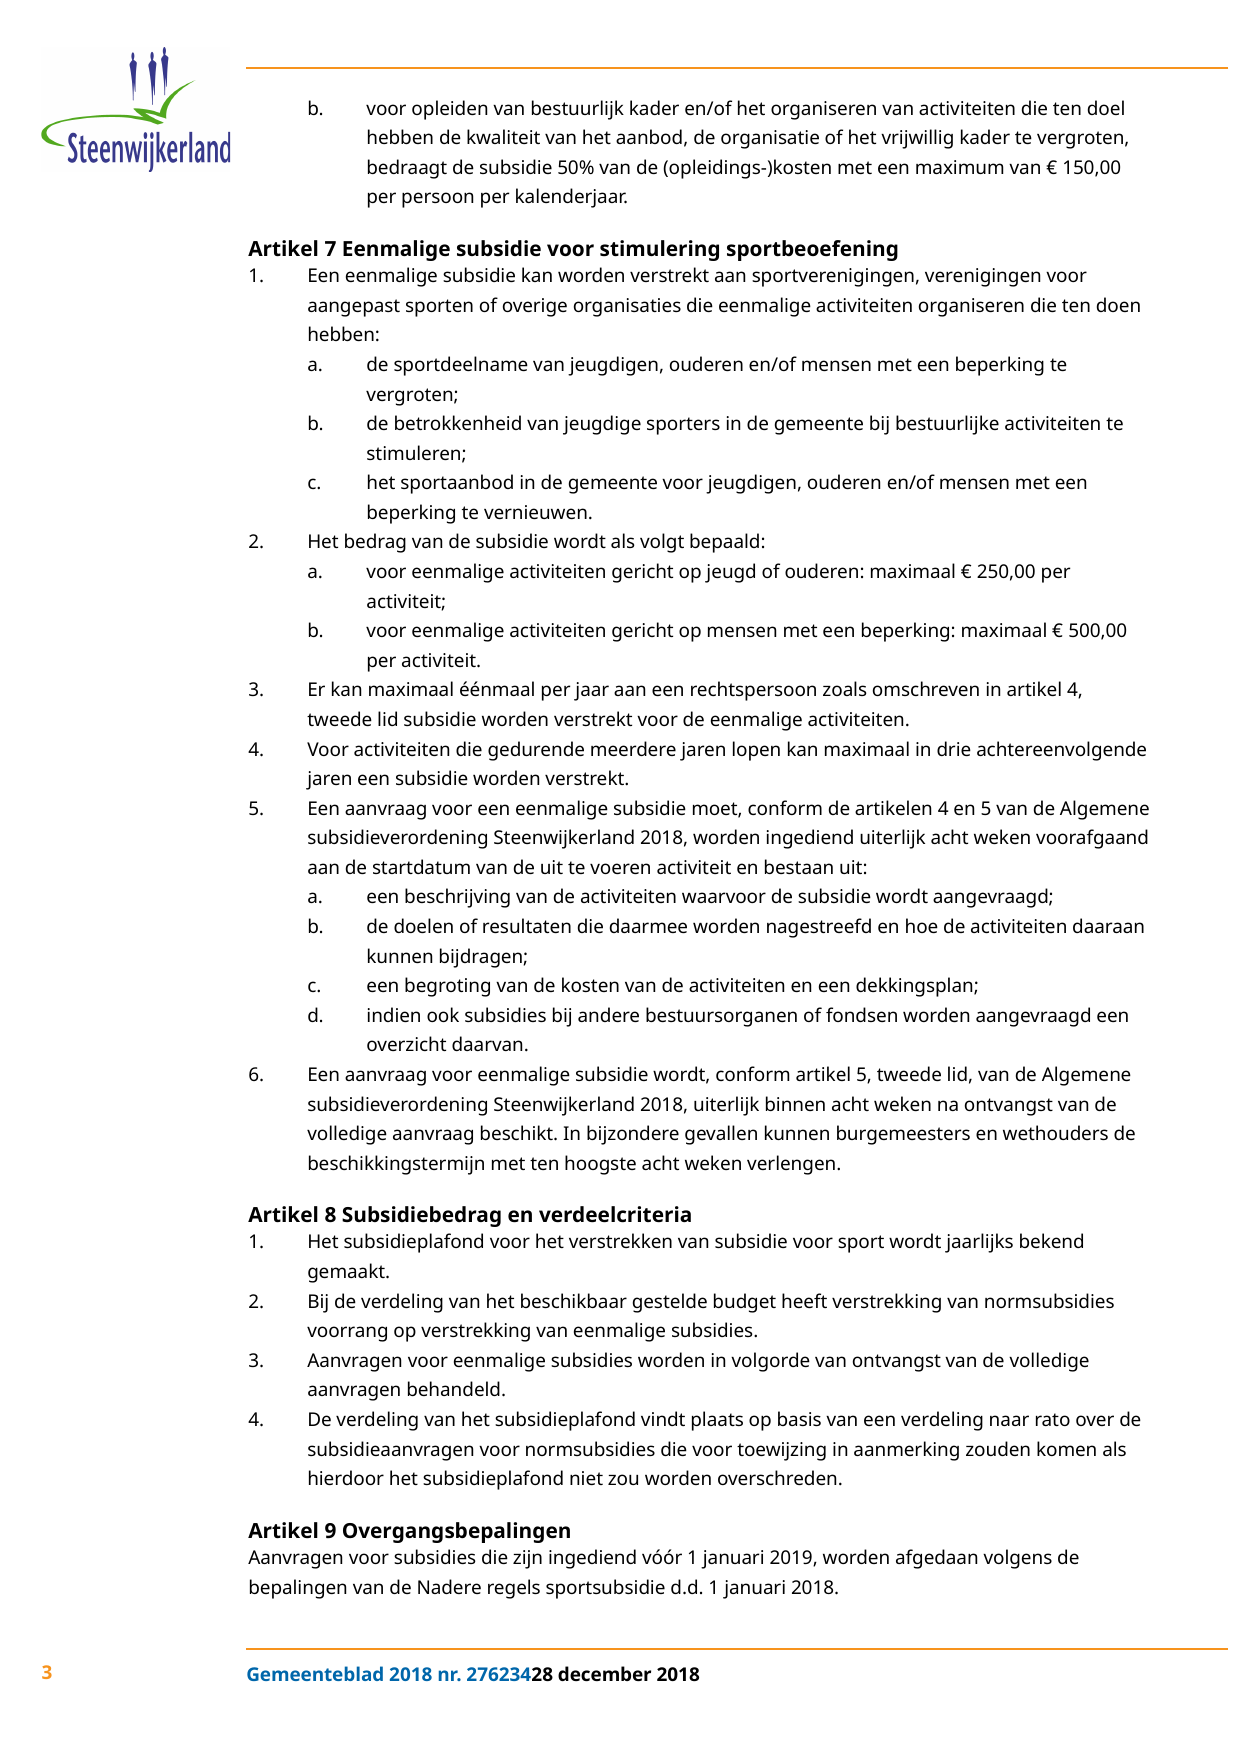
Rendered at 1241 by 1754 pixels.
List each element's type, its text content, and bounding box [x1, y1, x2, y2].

list een beschrijving van de activiteiten waarvoor de subsidie wordt aangevraagd; [307, 884, 1152, 909]
text Aanvragen voor subsidies die zijn ingediend vóór 1 januari 2019, worden afgedaan volgens de bepalingen van de Nadere regels sportsubsidie d.d. 1 januari 2018. [248, 1544, 1152, 1599]
list de betrokkenheid van jeugdige sporters in de gemeente bij bestuurlijke activiteiten te stimuleren; [307, 410, 1152, 466]
list voor eenmalige activiteiten gericht op jeugd of ouderen: maximaal € 250,00 per activiteit; [307, 558, 1152, 613]
picture [41, 47, 231, 172]
list Bij de verdeling van het beschikbaar gestelde budget heeft verstrekking van normsubsidies voorrang op verstrekking van eenmalige subsidies. [248, 1288, 1152, 1343]
list indien ook subsidies bij andere bestuursorganen of fondsen worden aangevraagd een overzicht daarvan. [307, 1002, 1152, 1057]
list Aanvragen voor eenmalige subsidies worden in volgorde van ontvangst van de volledige aanvragen behandeld. [248, 1347, 1152, 1402]
list Een aanvraag voor een eenmalige subsidie moet, conform de artikelen 4 en 5 van de Algemene subsidieverordening Steenwijkerland 2018, worden ingediend uiterlijk acht weken voorafgaand aan de startdatum van de uit te voeren activiteit en bestaan uit: [248, 795, 1152, 880]
list een begroting van de kosten van de activiteiten en een dekkingsplan; [307, 972, 1152, 998]
list Het bedrag van de subsidie wordt als volgt bepaald: [248, 529, 1152, 554]
list de doelen of resultaten die daarmee worden nagestreefd en hoe de activiteiten daaraan kunnen bijdragen; [307, 913, 1152, 968]
list Er kan maximaal éénmaal per jaar aan een rechtspersoon zoals omschreven in artikel 4, tweede lid subsidie worden verstrekt voor de eenmalige activiteiten. [248, 677, 1152, 732]
list Het subsidieplafond voor het verstrekken van subsidie voor sport wordt jaarlijks bekend gemaakt. [248, 1229, 1152, 1284]
list voor opleiden van bestuurlijk kader en/of het organiseren van activiteiten die ten doel hebben de kwaliteit van het aanbod, de organisatie of het vrijwillig kader te vergroten, bedraagt de subsidie 50% van de (opleidings-)kosten met een maximum van € 150,00 per persoon per kalenderjaar. [307, 95, 1152, 209]
text Artikel 8 Subsidiebedrag en verdeelcriteria [248, 1200, 1152, 1229]
list de sportdeelname van jeugdigen, ouderen en/of mensen met een beperking te vergroten; [307, 351, 1152, 406]
text Artikel 9 Overgangsbepalingen [248, 1516, 1152, 1544]
text Artikel 7 Eenmalige subsidie voor stimulering sportbeoefening [248, 234, 1152, 262]
list voor eenmalige activiteiten gericht op mensen met een beperking: maximaal € 500,00 per activiteit. [307, 617, 1152, 673]
list De verdeling van het subsidieplafond vindt plaats op basis van een verdeling naar rato over de subsidieaanvragen voor normsubsidies die voor toewijzing in aanmerking zouden komen als hierdoor het subsidieplafond niet zou worden overschreden. [248, 1406, 1152, 1491]
list Voor activiteiten die gedurende meerdere jaren lopen kan maximaal in drie achtereenvolgende jaren een subsidie worden verstrekt. [248, 736, 1152, 791]
list het sportaanbod in de gemeente voor jeugdigen, ouderen en/of mensen met een beperking te vernieuwen. [307, 469, 1152, 525]
list Een eenmalige subsidie kan worden verstrekt aan sportverenigingen, verenigingen voor aangepast sporten of overige organisaties die eenmalige activiteiten organiseren die ten doen hebben: [248, 262, 1152, 347]
list Een aanvraag voor eenmalige subsidie wordt, conform artikel 5, tweede lid, van de Algemene subsidieverordening Steenwijkerland 2018, uiterlijk binnen acht weken na ontvangst van de volledige aanvraag beschikt. In bijzondere gevallen kunnen burgemeesters en wethouders de beschikkingstermijn met ten hoogste acht weken verlengen. [248, 1061, 1152, 1176]
